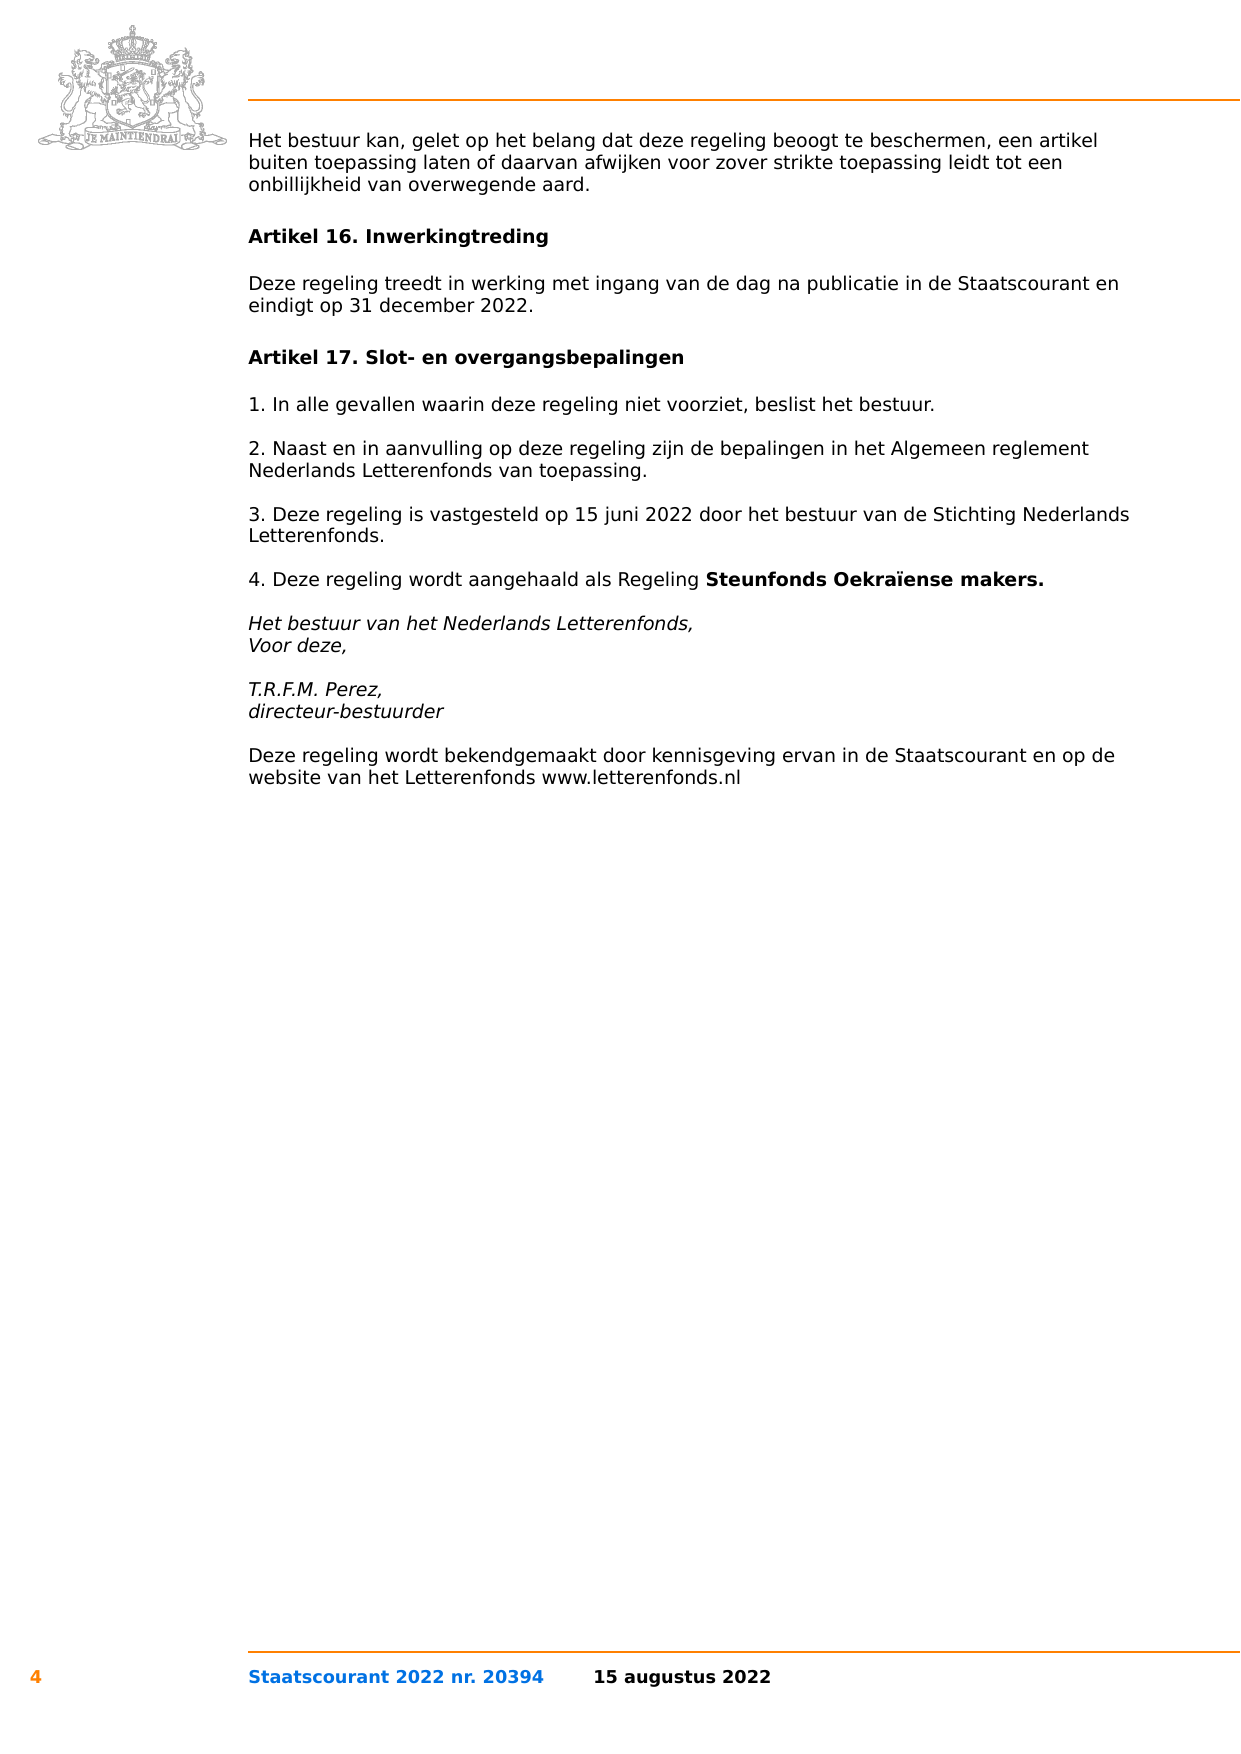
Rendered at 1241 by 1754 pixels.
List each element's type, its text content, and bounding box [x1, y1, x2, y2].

text Het bestuur kan, gelet op het belang dat deze regeling beoogt te beschermen, een artikel buiten toepassing laten of daarvan afwijken voor zover strikte toepassing leidt tot een onbillijkheid van overwegende aard. [248, 130, 1163, 196]
text Deze regeling wordt bekendgemaakt door kennisgeving ervan in de Staatscourant en op de website van het Letterenfonds www.letterenfonds.nl [248, 745, 1163, 789]
text Het bestuur van het Nederlands Letterenfonds, Voor deze, T.R.F.M. Perez, directeur-bestuurder [248, 613, 1163, 723]
subtitle Artikel 17. Slot- en overgangsbepalingen [248, 347, 1163, 369]
picture [38, 25, 227, 150]
subtitle Artikel 16. Inwerkingtreding [248, 226, 1163, 248]
text Deze regeling treedt in werking met ingang van de dag na publicatie in de Staatscourant en eindigt op 31 december 2022. [248, 273, 1163, 317]
text 1. In alle gevallen waarin deze regeling niet voorziet, beslist het bestuur. [248, 394, 1163, 416]
text 3. Deze regeling is vastgesteld op 15 juni 2022 door het bestuur van de Stichting Nederlands Letterenfonds. [248, 503, 1163, 547]
text 2. Naast en in aanvulling op deze regeling zijn de bepalingen in het Algemeen reglement Nederlands Letterenfonds van toepassing. [248, 438, 1163, 482]
text 4. Deze regeling wordt aangehaald als Regeling Steunfonds Oekraïense makers. [248, 569, 1163, 591]
